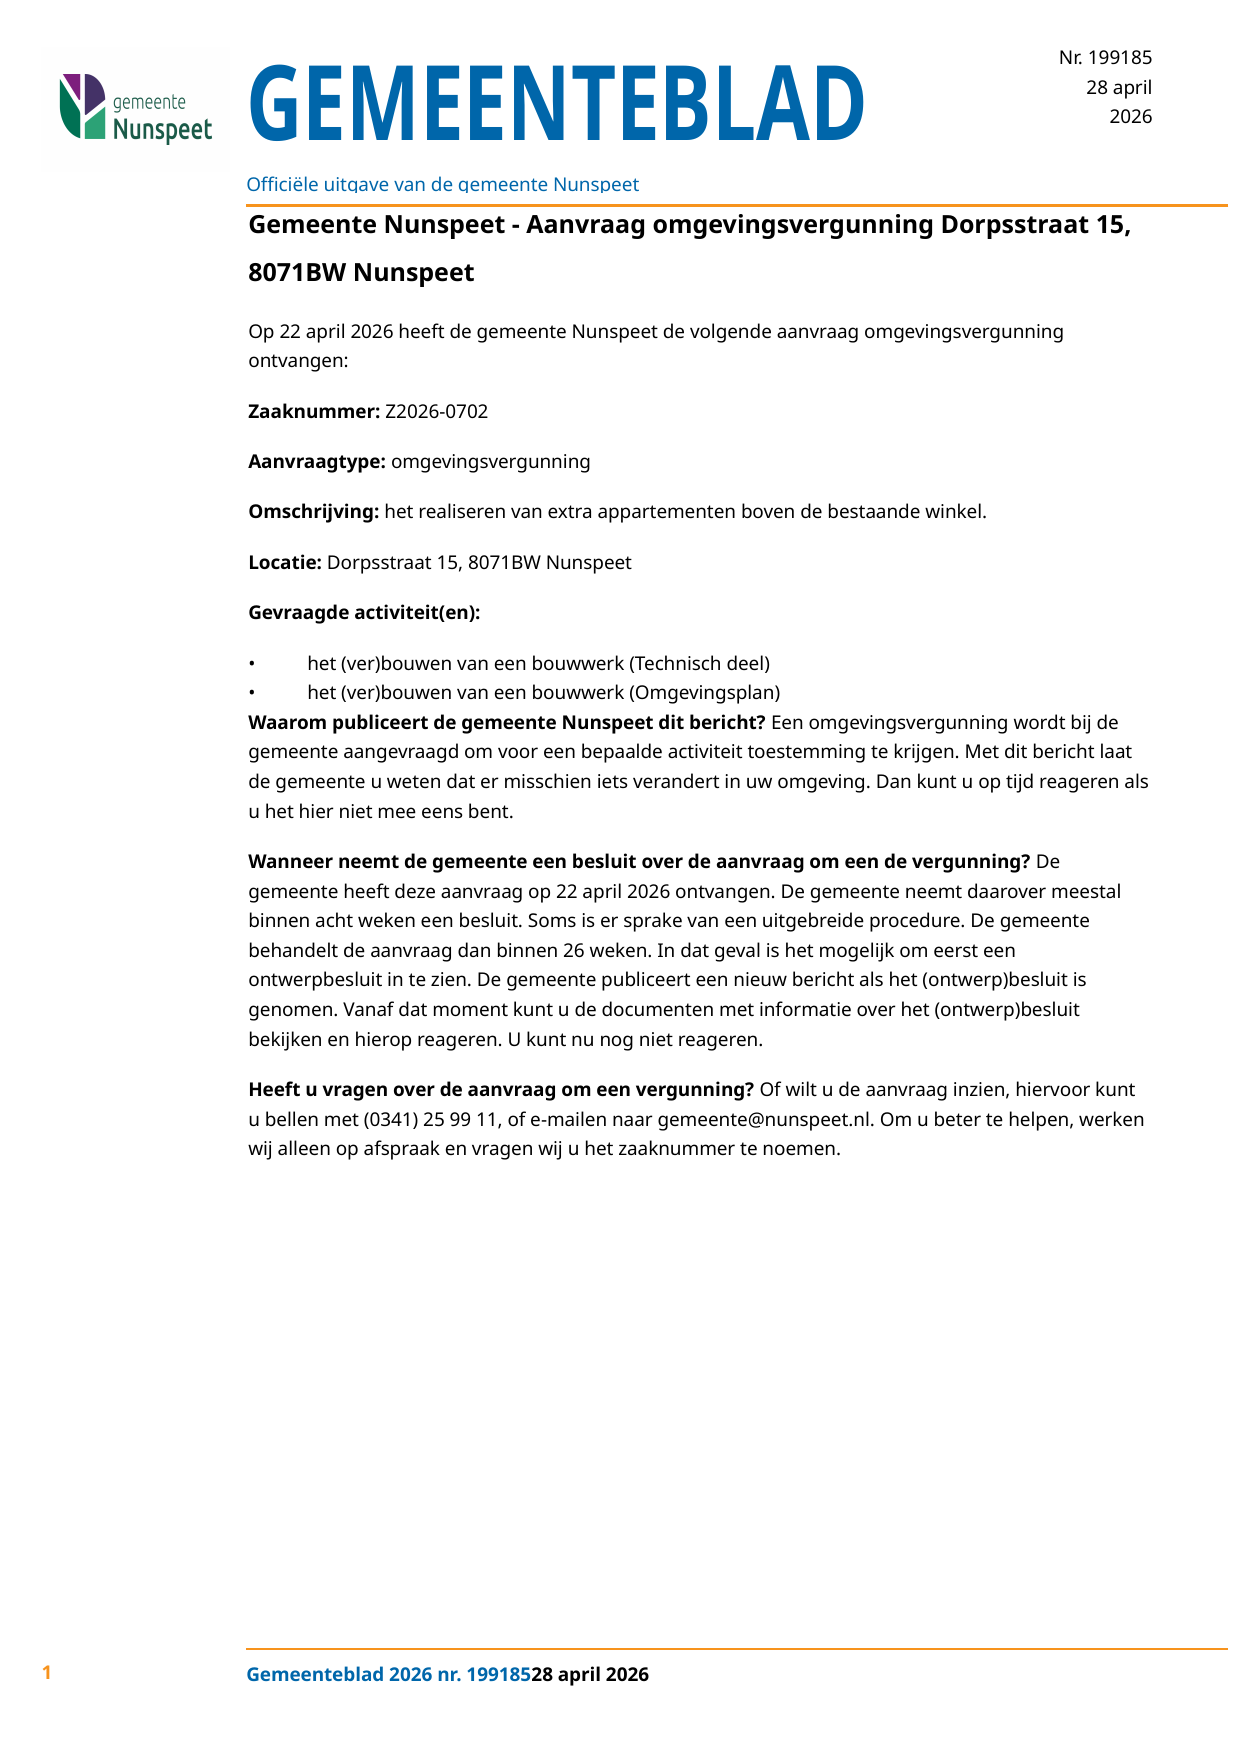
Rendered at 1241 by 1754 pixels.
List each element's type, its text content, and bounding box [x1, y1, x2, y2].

list het (ver)bouwen van een bouwwerk (Technisch deel) [248, 650, 1152, 676]
text Aanvraagtype: omgevingsvergunning [248, 448, 1152, 474]
text Omschrijving: het realiseren van extra appartementen boven de bestaande winkel. [248, 499, 1152, 524]
text Zaaknummer: Z2026-0702 [248, 398, 1152, 424]
text Waarom publiceert de gemeente Nunspeet dit bericht? Een omgevingsvergunning wordt bij de gemeente aangevraagd om voor een bepaalde activiteit toestemming te krijgen. Met dit bericht laat de gemeente u weten dat er misschien iets verandert in uw omgeving. Dan kunt u op tijd reageren als u het hier niet mee eens bent. [248, 709, 1152, 824]
list het (ver)bouwen van een bouwwerk (Omgevingsplan) [248, 679, 1152, 705]
picture [41, 47, 231, 172]
text Locatie: Dorpsstraat 15, 8071BW Nunspeet [248, 549, 1152, 575]
text Heeft u vragen over de aanvraag om een vergunning? Of wilt u de aanvraag inzien, hiervoor kunt u bellen met (0341) 25 99 11, of e-mailen naar gemeente@nunspeet.nl. Om u beter te helpen, werken wij alleen op afspraak en vragen wij u het zaaknummer te noemen. [248, 1076, 1152, 1161]
text Wanneer neemt de gemeente een besluit over de aanvraag om een de vergunning? De gemeente heeft deze aanvraag op 22 april 2026 ontvangen. De gemeente neemt daarover meestal binnen acht weken een besluit. Soms is er sprake van een uitgebreide procedure. De gemeente behandelt de aanvraag dan binnen 26 weken. In dat geval is het mogelijk om eerst een ontwerpbesluit in te zien. De gemeente publiceert een nieuw bericht als het (ontwerp)besluit is genomen. Vanaf dat moment kunt u de documenten met informatie over het (ontwerp)besluit bekijken en hierop reageren. U kunt nu nog niet reageren. [248, 848, 1152, 1052]
text Gemeente Nunspeet - Aanvraag omgevingsvergunning Dorpsstraat 15, 8071BW Nunspeet [248, 207, 1152, 288]
text Gevraagde activiteit(en): [248, 599, 1152, 625]
text Op 22 april 2026 heeft de gemeente Nunspeet de volgende aanvraag omgevingsvergunning ontvangen: [248, 318, 1152, 373]
